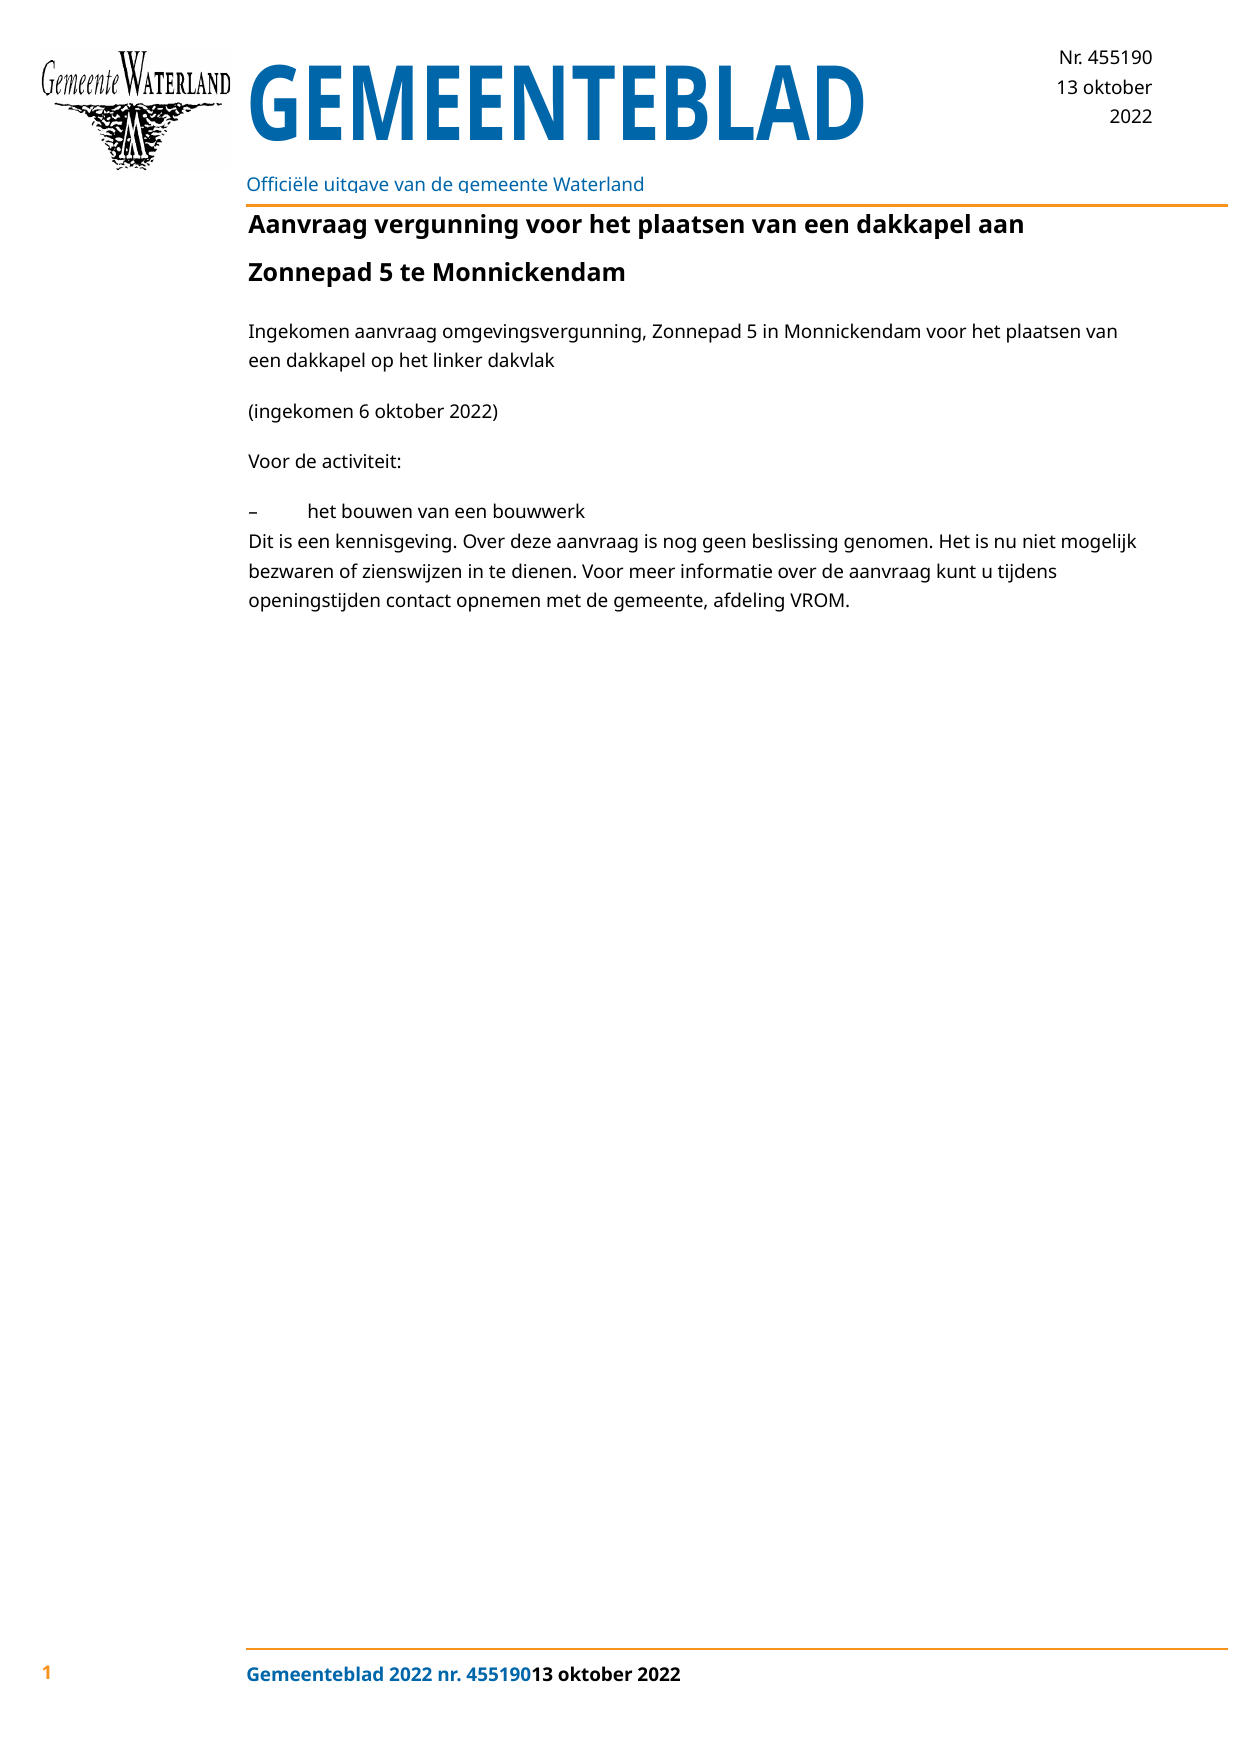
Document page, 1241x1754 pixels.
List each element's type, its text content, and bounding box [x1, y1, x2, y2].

text Dit is een kennisgeving. Over deze aanvraag is nog geen beslissing genomen. Het is nu niet mogelijk bezwaren of zienswijzen in te dienen. Voor meer informatie over de aanvraag kunt u tijdens openingstijden contact opnemen met de gemeente, afdeling VROM. [248, 528, 1152, 613]
list het bouwen van een bouwwerk [248, 499, 1152, 524]
text (ingekomen 6 oktober 2022) [248, 398, 1152, 424]
text Ingekomen aanvraag omgevingsvergunning, Zonnepad 5 in Monnickendam voor het plaatsen van een dakkapel op het linker dakvlak [248, 318, 1152, 373]
picture [41, 47, 231, 172]
text Aanvraag vergunning voor het plaatsen van een dakkapel aan Zonnepad 5 te Monnickendam [248, 207, 1152, 288]
text Voor de activiteit: [248, 448, 1152, 474]
